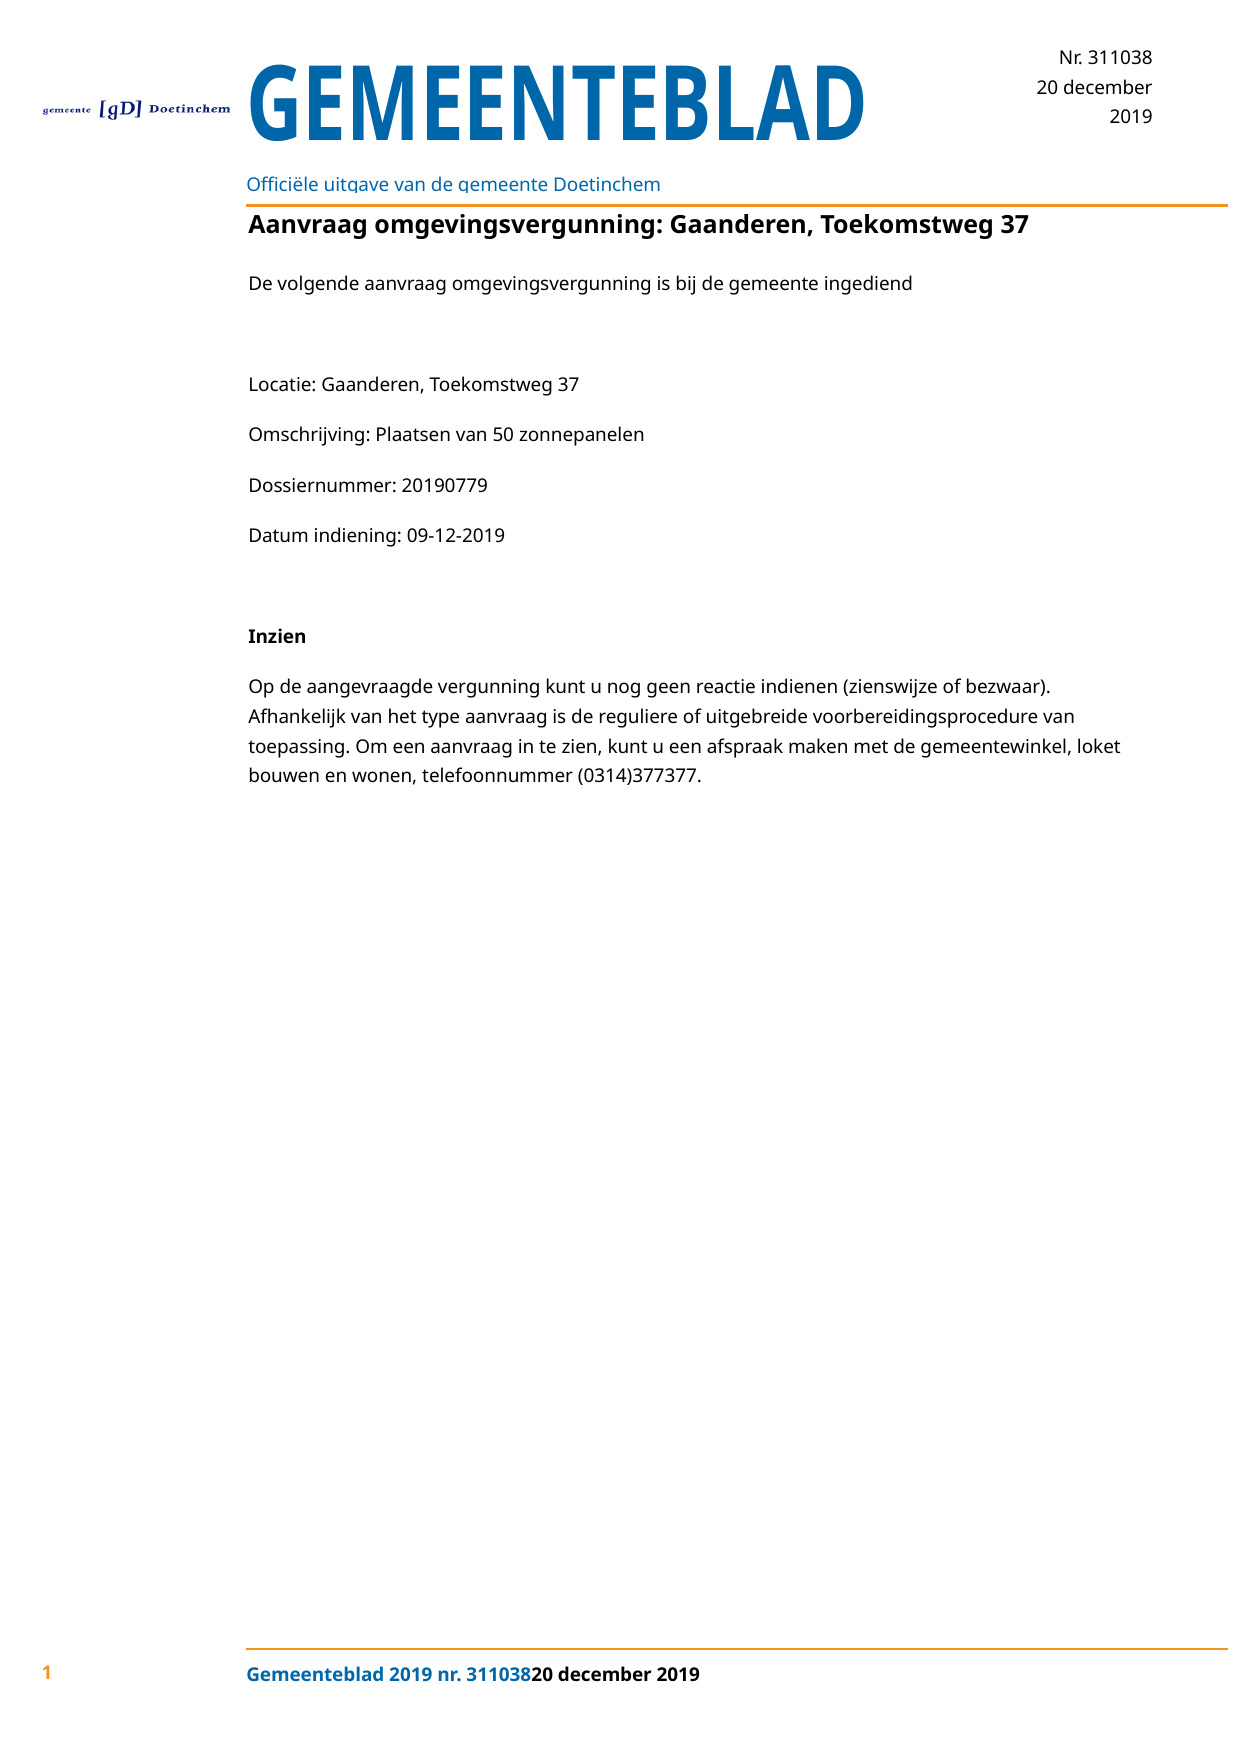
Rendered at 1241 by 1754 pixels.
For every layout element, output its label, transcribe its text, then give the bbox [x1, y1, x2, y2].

text Locatie: Gaanderen, Toekomstweg 37 [248, 371, 1152, 397]
picture [41, 47, 231, 172]
text Op de aangevraagde vergunning kunt u nog geen reactie indienen (zienswijze of bezwaar). Afhankelijk van het type aanvraag is de reguliere of uitgebreide voorbereidingsprocedure van toepassing. Om een aanvraag in te zien, kunt u een afspraak maken met de gemeentewinkel, loket bouwen en wonen, telefoonnummer (0314)377377. [248, 674, 1152, 788]
text Aanvraag omgevingsvergunning: Gaanderen, Toekomstweg 37 [248, 207, 1152, 241]
text Dossiernummer: 20190779 [248, 472, 1152, 498]
text De volgende aanvraag omgevingsvergunning is bij de gemeente ingediend [248, 270, 1152, 296]
text Inzien [248, 623, 1152, 649]
text Omschrijving: Plaatsen van 50 zonnepanelen [248, 422, 1152, 447]
text Datum indiening: 09-12-2019 [248, 522, 1152, 548]
